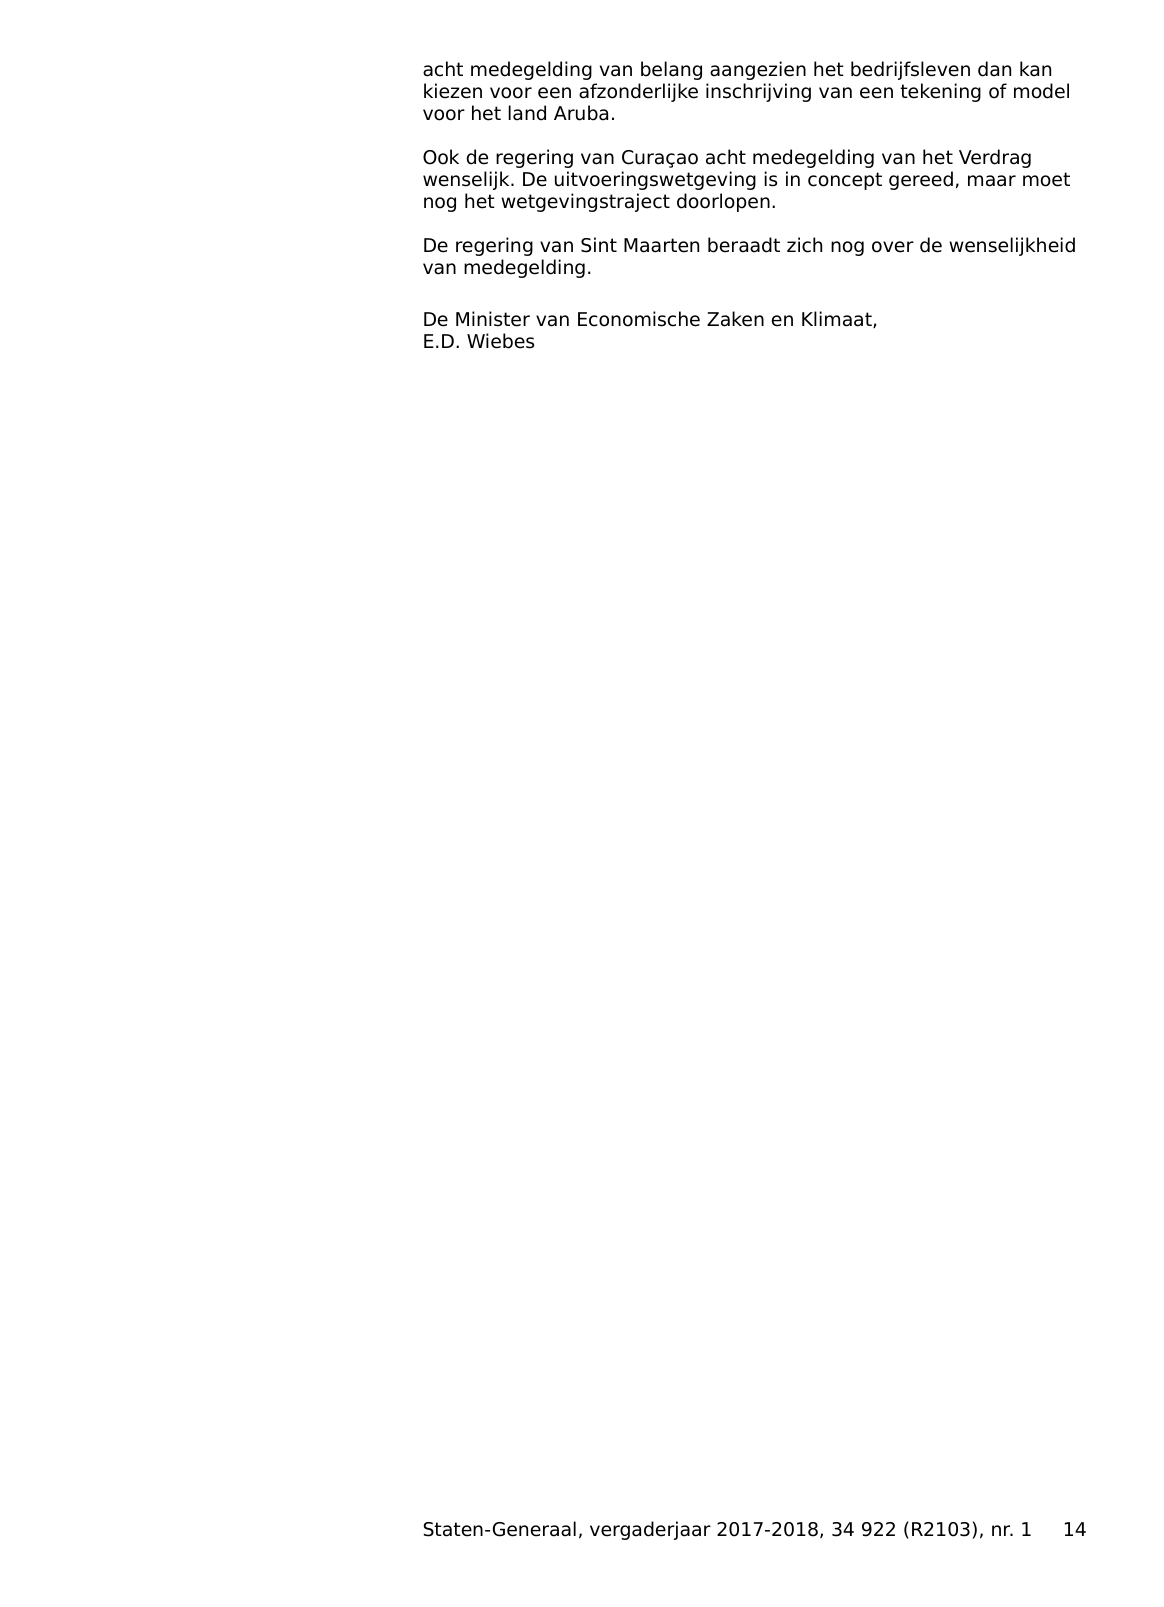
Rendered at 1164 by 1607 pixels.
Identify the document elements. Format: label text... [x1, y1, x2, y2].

text De regering van Sint Maarten beraadt zich nog over de wenselijkheid van medegelding. [422, 235, 1087, 279]
text De Minister van Economische Zaken en Klimaat, E.D. Wiebes [422, 309, 1087, 353]
text acht medegelding van belang aangezien het bedrijfsleven dan kan kiezen voor een afzonderlijke inschrijving van een tekening of model voor het land Aruba. [422, 59, 1087, 125]
text Ook de regering van Curaçao acht medegelding van het Verdrag wenselijk. De uitvoeringswetgeving is in concept gereed, maar moet nog het wetgevingstraject doorlopen. [422, 147, 1087, 213]
